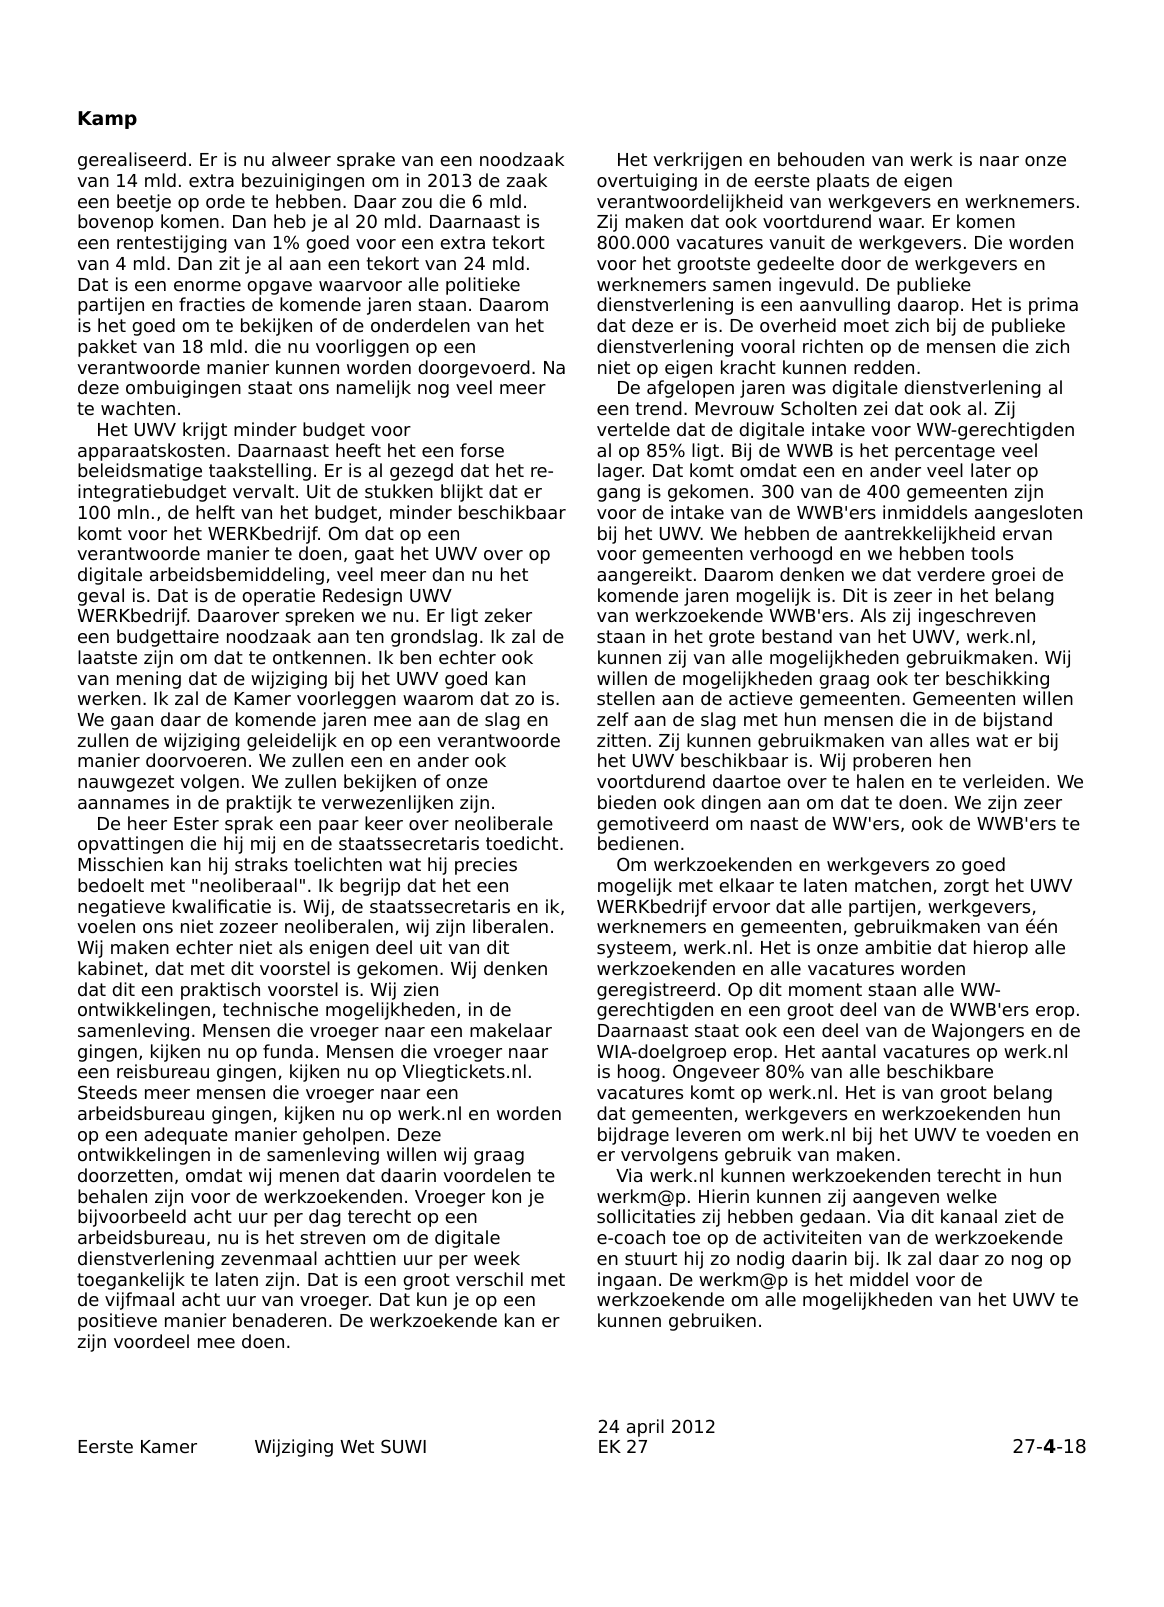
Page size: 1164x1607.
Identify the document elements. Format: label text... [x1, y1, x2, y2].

text Het verkrijgen en behouden van werk is naar onze overtuiging in de eerste plaats de eigen verantwoordelijkheid van werkgevers en werknemers. Zij maken dat ook voortdurend waar. Er komen 800.000 vacatures vanuit de werkgevers. Die worden voor het grootste gedeelte door de werkgevers en werknemers samen ingevuld. De publieke dienstverlening is een aanvulling daarop. Het is prima dat deze er is. De overheid moet zich bij de publieke dienstverlening vooral richten op de mensen die zich niet op eigen kracht kunnen redden. [596, 150, 1087, 378]
text Het UWV krijgt minder budget voor apparaatskosten. Daarnaast heeft het een forse beleidsmatige taakstelling. Er is al gezegd dat het re-integratiebudget vervalt. Uit de stukken blijkt dat er 100 mln., de helft van het budget, minder beschikbaar komt voor het WERKbedrijf. Om dat op een verantwoorde manier te doen, gaat het UWV over op digitale arbeidsbemiddeling, veel meer dan nu het geval is. Dat is de operatie Redesign UWV WERKbedrijf. Daarover spreken we nu. Er ligt zeker een budgettaire noodzaak aan ten grondslag. Ik zal de laatste zijn om dat te ontkennen. Ik ben echter ook van mening dat de wijziging bij het UWV goed kan werken. Ik zal de Kamer voorleggen waarom dat zo is. We gaan daar de komende jaren mee aan de slag en zullen de wijziging geleidelijk en op een verantwoorde manier doorvoeren. We zullen een en ander ook nauwgezet volgen. We zullen bekijken of onze aannames in de praktijk te verwezenlijken zijn. [77, 420, 567, 813]
text De heer Ester sprak een paar keer over neoliberale opvattingen die hij mij en de staatssecretaris toedicht. Misschien kan hij straks toelichten wat hij precies bedoelt met "neoliberaal". Ik begrijp dat het een negatieve kwalificatie is. Wij, de staatssecretaris en ik, voelen ons niet zozeer neoliberalen, wij zijn liberalen. Wij maken echter niet als enigen deel uit van dit kabinet, dat met dit voorstel is gekomen. Wij denken dat dit een praktisch voorstel is. Wij zien ontwikkelingen, technische mogelijkheden, in de samenleving. Mensen die vroeger naar een makelaar gingen, kijken nu op funda. Mensen die vroeger naar een reisbureau gingen, kijken nu op Vliegtickets.nl. Steeds meer mensen die vroeger naar een arbeidsbureau gingen, kijken nu op werk.nl en worden op een adequate manier geholpen. Deze ontwikkelingen in de samenleving willen wij graag doorzetten, omdat wij menen dat daarin voordelen te behalen zijn voor de werkzoekenden. Vroeger kon je bijvoorbeeld acht uur per dag terecht op een arbeidsbureau, nu is het streven om de digitale dienstverlening zevenmaal achttien uur per week toegankelijk te laten zijn. Dat is een groot verschil met de vijfmaal acht uur van vroeger. Dat kun je op een positieve manier benaderen. De werkzoekende kan er zijn voordeel mee doen. [77, 813, 567, 1352]
text Via werk.nl kunnen werkzoekenden terecht in hun werkm@p. Hierin kunnen zij aangeven welke sollicitaties zij hebben gedaan. Via dit kanaal ziet de e-coach toe op de activiteiten van de werkzoekende en stuurt hij zo nodig daarin bij. Ik zal daar zo nog op ingaan. De werkm@p is het middel voor de werkzoekende om alle mogelijkheden van het UWV te kunnen gebruiken. [596, 1166, 1087, 1332]
text Om werkzoekenden en werkgevers zo goed mogelijk met elkaar te laten matchen, zorgt het UWV WERKbedrijf ervoor dat alle partijen, werkgevers, werknemers en gemeenten, gebruikmaken van één systeem, werk.nl. Het is onze ambitie dat hierop alle werkzoekenden en alle vacatures worden geregistreerd. Op dit moment staan alle WW-gerechtigden en een groot deel van de WWB'ers erop. Daarnaast staat ook een deel van de Wajongers en de WIA-doelgroep erop. Het aantal vacatures op werk.nl is hoog. Ongeveer 80% van alle beschikbare vacatures komt op werk.nl. Het is van groot belang dat gemeenten, werkgevers en werkzoekenden hun bijdrage leveren om werk.nl bij het UWV te voeden en er vervolgens gebruik van maken. [596, 855, 1087, 1166]
text gerealiseerd. Er is nu alweer sprake van een noodzaak van 14 mld. extra bezuinigingen om in 2013 de zaak een beetje op orde te hebben. Daar zou die 6 mld. bovenop komen. Dan heb je al 20 mld. Daarnaast is een rentestijging van 1% goed voor een extra tekort van 4 mld. Dan zit je al aan een tekort van 24 mld. Dat is een enorme opgave waarvoor alle politieke partijen en fracties de komende jaren staan. Daarom is het goed om te bekijken of de onderdelen van het pakket van 18 mld. die nu voorliggen op een verantwoorde manier kunnen worden doorgevoerd. Na deze ombuigingen staat ons namelijk nog veel meer te wachten. [77, 150, 567, 420]
text De afgelopen jaren was digitale dienstverlening al een trend. Mevrouw Scholten zei dat ook al. Zij vertelde dat de digitale intake voor WW-gerechtigden al op 85% ligt. Bij de WWB is het percentage veel lager. Dat komt omdat een en ander veel later op gang is gekomen. 300 van de 400 gemeenten zijn voor de intake van de WWB'ers inmiddels aangesloten bij het UWV. We hebben de aantrekkelijkheid ervan voor gemeenten verhoogd en we hebben tools aangereikt. Daarom denken we dat verdere groei de komende jaren mogelijk is. Dit is zeer in het belang van werkzoekende WWB'ers. Als zij ingeschreven staan in het grote bestand van het UWV, werk.nl, kunnen zij van alle mogelijkheden gebruikmaken. Wij willen de mogelijkheden graag ook ter beschikking stellen aan de actieve gemeenten. Gemeenten willen zelf aan de slag met hun mensen die in de bijstand zitten. Zij kunnen gebruikmaken van alles wat er bij het UWV beschikbaar is. Wij proberen hen voortdurend daartoe over te halen en te verleiden. We bieden ook dingen aan om dat te doen. We zijn zeer gemotiveerd om naast de WW'ers, ook de WWB'ers te bedienen. [596, 378, 1087, 855]
